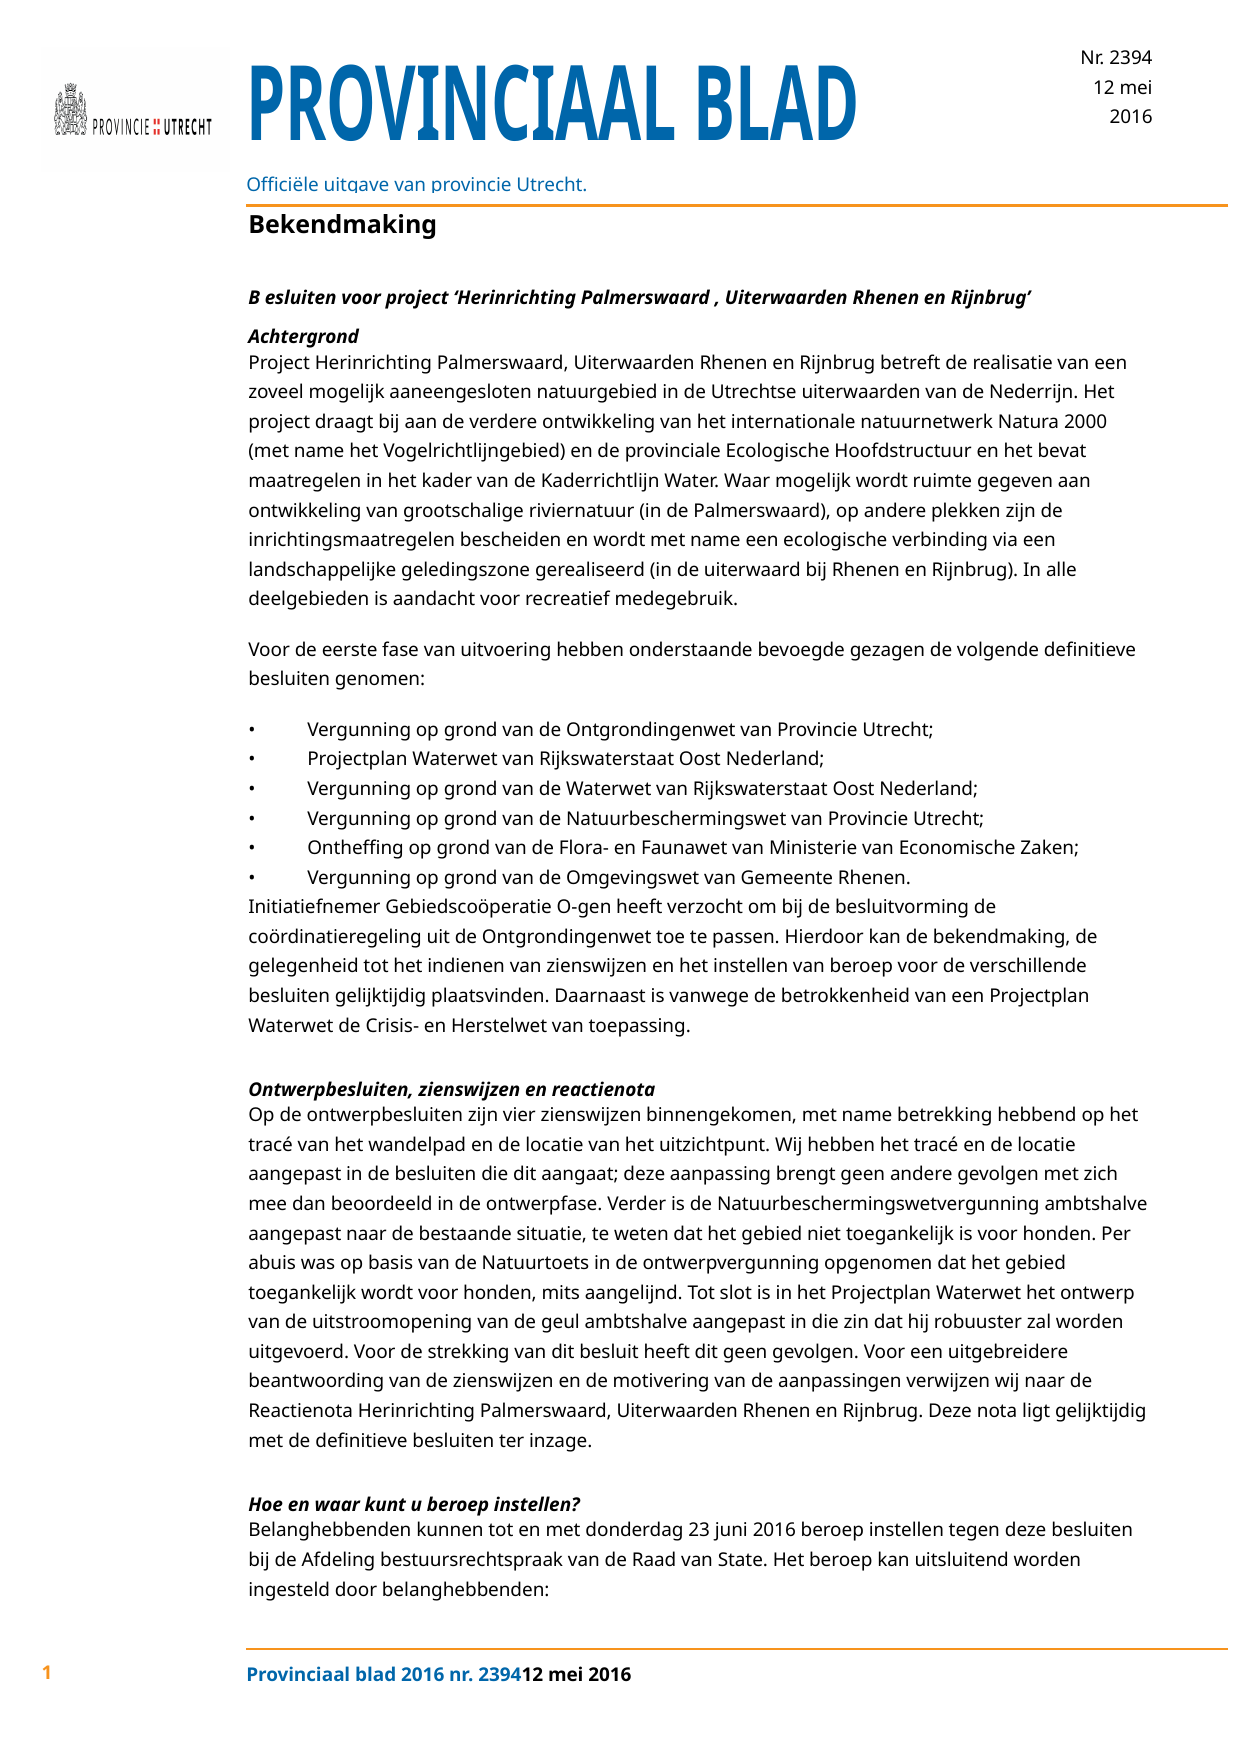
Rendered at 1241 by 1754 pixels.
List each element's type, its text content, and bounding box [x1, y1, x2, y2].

text Hoe en waar kunt u beroep instellen? [248, 1491, 1152, 1517]
text Ontwerpbesluiten, zienswijzen en reactienota [248, 1076, 1152, 1101]
list Vergunning op grond van de Ontgrondingenwet van Provincie Utrecht; [248, 716, 1152, 742]
text Achtergrond [248, 323, 1152, 349]
text Initiatiefnemer Gebiedscoöperatie O-gen heeft verzocht om bij de besluitvorming de coördinatieregeling uit de Ontgrondingenwet toe te passen. Hierdoor kan de bekendmaking, de gelegenheid tot het indienen van zienswijzen en het instellen van beroep voor de verschillende besluiten gelijktijdig plaatsvinden. Daarnaast is vanwege de betrokkenheid van een Projectplan Waterwet de Crisis- en Herstelwet van toepassing. [248, 893, 1152, 1037]
picture [41, 47, 231, 172]
text Bekendmaking [248, 207, 1152, 241]
list Vergunning op grond van de Omgevingswet van Gemeente Rhenen. [248, 864, 1152, 889]
text Voor de eerste fase van uitvoering hebben onderstaande bevoegde gezagen de volgende definitieve besluiten genomen: [248, 636, 1152, 691]
text Op de ontwerpbesluiten zijn vier zienswijzen binnengekomen, met name betrekking hebbend op het tracé van het wandelpad en de locatie van het uitzichtpunt. Wij hebben het tracé en de locatie aangepast in de besluiten die dit aangaat; deze aanpassing brengt geen andere gevolgen met zich mee dan beoordeeld in de ontwerpfase. Verder is de Natuurbeschermingswetvergunning ambtshalve aangepast naar de bestaande situatie, te weten dat het gebied niet toegankelijk is voor honden. Per abuis was op basis van de Natuurtoets in de ontwerpvergunning opgenomen dat het gebied toegankelijk wordt voor honden, mits aangelijnd. Tot slot is in het Projectplan Waterwet het ontwerp van de uitstroomopening van de geul ambtshalve aangepast in die zin dat hij robuuster zal worden uitgevoerd. Voor de strekking van dit besluit heeft dit geen gevolgen. Voor een uitgebreidere beantwoording van de zienswijzen en de motivering van de aanpassingen verwijzen wij naar de Reactienota Herinrichting Palmerswaard, Uiterwaarden Rhenen en Rijnbrug. Deze nota ligt gelijktijdig met de definitieve besluiten ter inzage. [248, 1101, 1152, 1453]
text B esluiten voor project ‘Herinrichting Palmerswaard , Uiterwaarden Rhenen en Rijnbrug’ [248, 284, 1152, 309]
list Vergunning op grond van de Natuurbeschermingswet van Provincie Utrecht; [248, 805, 1152, 830]
list Vergunning op grond van de Waterwet van Rijkswaterstaat Oost Nederland; [248, 775, 1152, 801]
list Ontheffing op grond van de Flora- en Faunawet van Ministerie van Economische Zaken; [248, 834, 1152, 860]
text Project Herinrichting Palmerswaard, Uiterwaarden Rhenen en Rijnbrug betreft de realisatie van een zoveel mogelijk aaneengesloten natuurgebied in de Utrechtse uiterwaarden van de Nederrijn. Het project draagt bij aan de verdere ontwikkeling van het internationale natuurnetwerk Natura 2000 (met name het Vogelrichtlijngebied) en de provinciale Ecologische Hoofdstructuur en het bevat maatregelen in het kader van de Kaderrichtlijn Water. Waar mogelijk wordt ruimte gegeven aan ontwikkeling van grootschalige riviernatuur (in de Palmerswaard), op andere plekken zijn de inrichtingsmaatregelen bescheiden en wordt met name een ecologische verbinding via een landschappelijke geledingszone gerealiseerd (in de uiterwaard bij Rhenen en Rijnbrug). In alle deelgebieden is aandacht voor recreatief medegebruik. [248, 349, 1152, 611]
list Projectplan Waterwet van Rijkswaterstaat Oost Nederland; [248, 746, 1152, 771]
text Belanghebbenden kunnen tot en met donderdag 23 juni 2016 beroep instellen tegen deze besluiten bij de Afdeling bestuursrechtspraak van de Raad van State. Het beroep kan uitsluitend worden ingesteld door belanghebbenden: [248, 1517, 1152, 1601]
